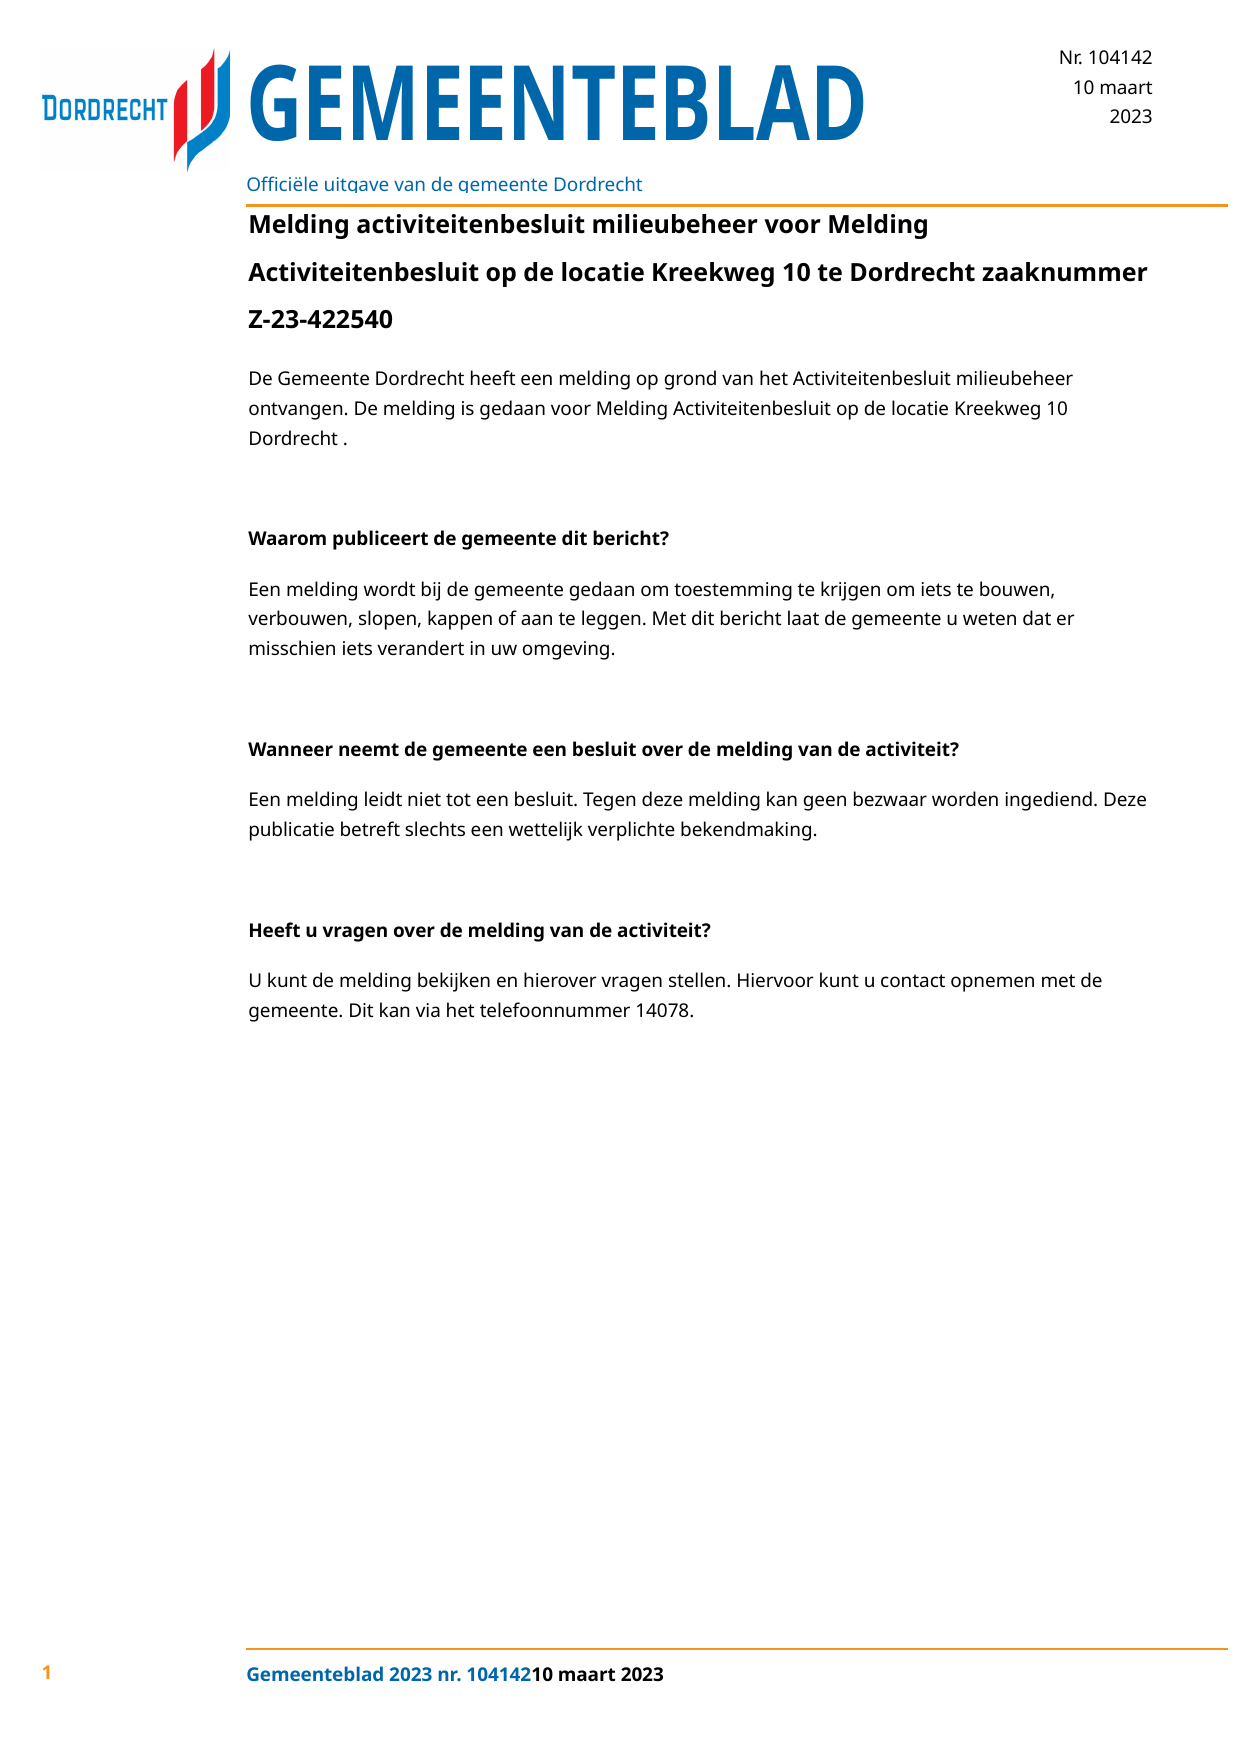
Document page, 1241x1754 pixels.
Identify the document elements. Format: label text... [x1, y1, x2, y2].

text Waarom publiceert de gemeente dit bericht? [248, 526, 1152, 551]
text U kunt de melding bekijken en hierover vragen stellen. Hiervoor kunt u contact opnemen met de gemeente. Dit kan via het telefoonnummer 14078. [248, 967, 1152, 1022]
picture [41, 47, 231, 172]
text Een melding wordt bij de gemeente gedaan om toestemming te krijgen om iets te bouwen, verbouwen, slopen, kappen of aan te leggen. Met dit bericht laat de gemeente u weten dat er misschien iets verandert in uw omgeving. [248, 576, 1152, 661]
text Heeft u vragen over de melding van de activiteit? [248, 917, 1152, 942]
text De Gemeente Dordrecht heeft een melding op grond van het Activiteitenbesluit milieubeheer ontvangen. De melding is gedaan voor Melding Activiteitenbesluit op de locatie Kreekweg 10 Dordrecht . [248, 366, 1152, 450]
text Wanneer neemt de gemeente een besluit over de melding van de activiteit? [248, 736, 1152, 762]
text Melding activiteitenbesluit milieubeheer voor Melding Activiteitenbesluit op de locatie Kreekweg 10 te Dordrecht zaaknummer Z-23-422540 [248, 207, 1152, 336]
text Een melding leidt niet tot een besluit. Tegen deze melding kan geen bezwaar worden ingediend. Deze publicatie betreft slechts een wettelijk verplichte bekendmaking. [248, 786, 1152, 842]
